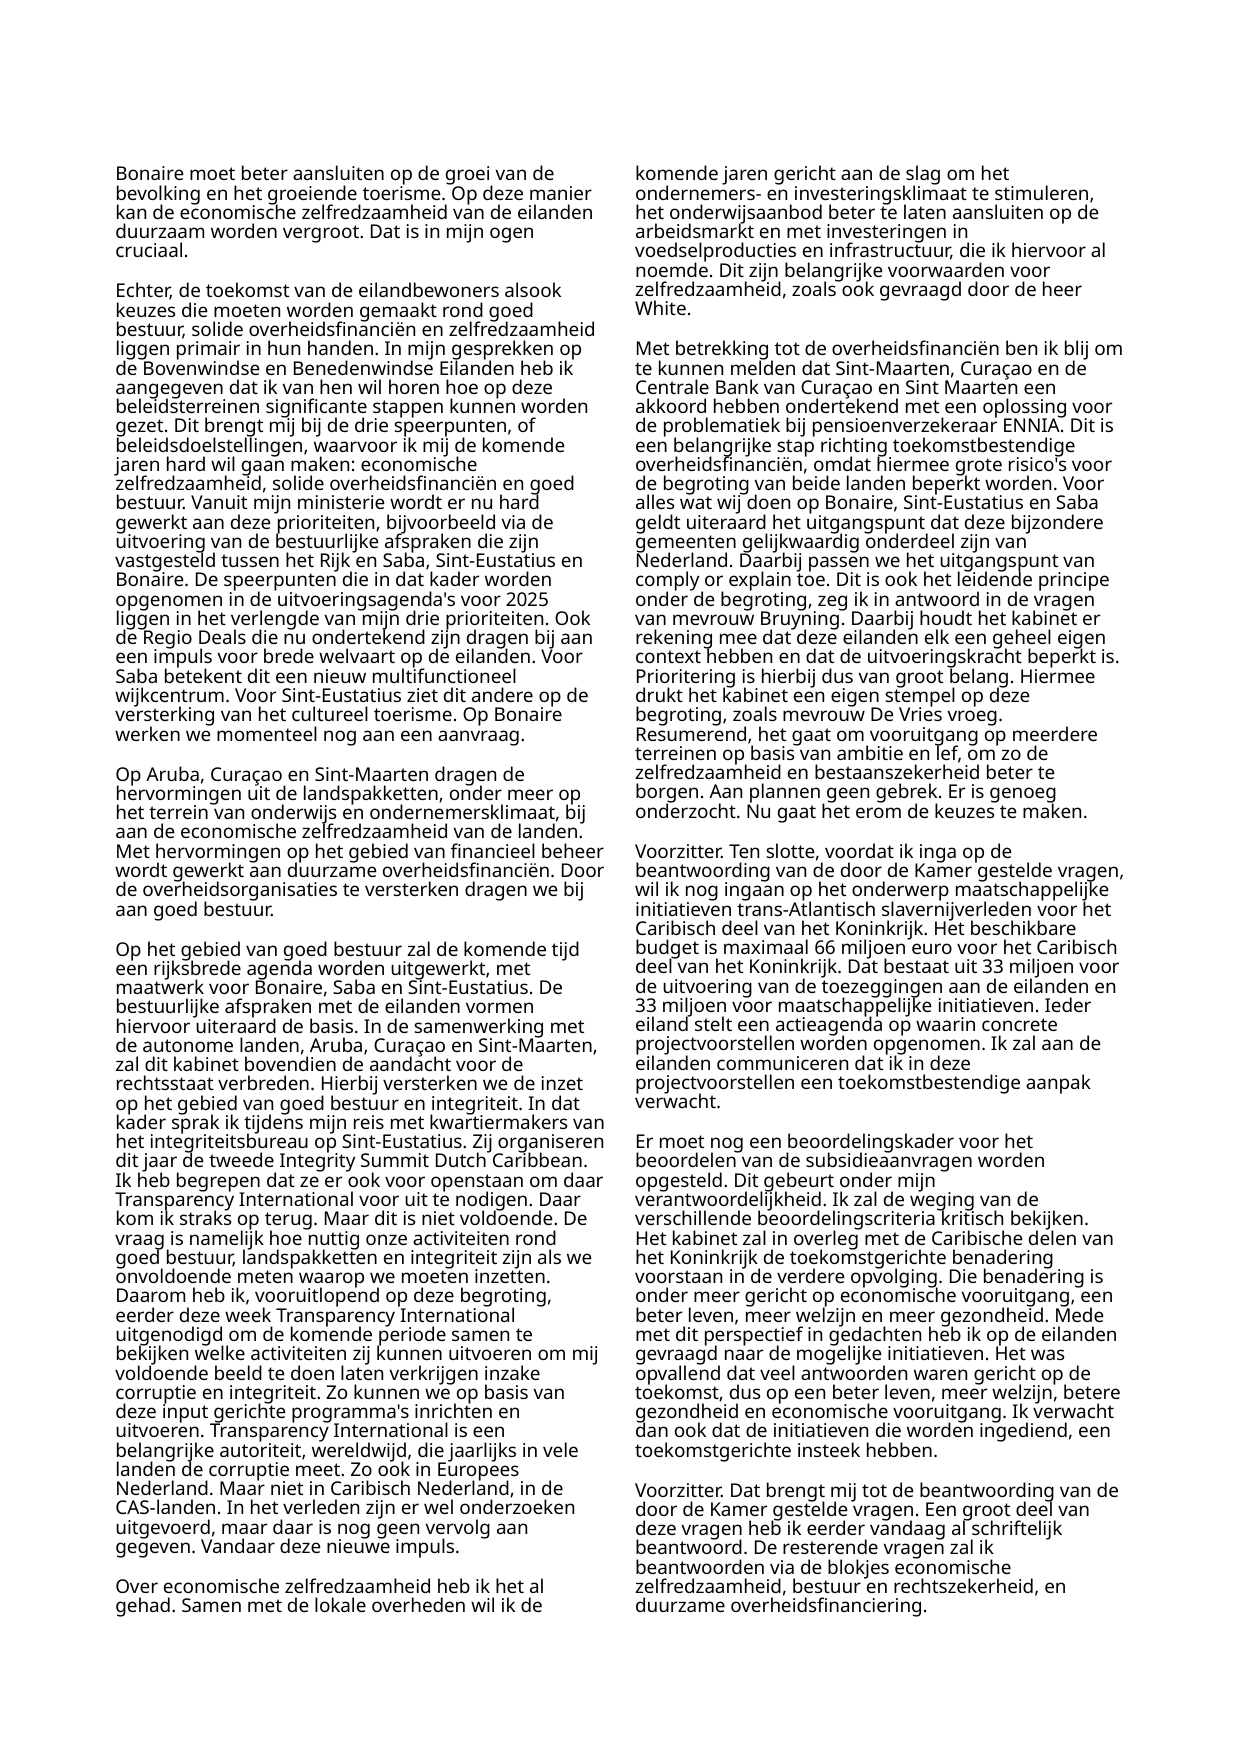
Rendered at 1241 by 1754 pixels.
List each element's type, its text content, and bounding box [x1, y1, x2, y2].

text Met betrekking tot de overheidsfinanciën ben ik blij om te kunnen melden dat Sint-Maarten, Curaçao en de Centrale Bank van Curaçao en Sint Maarten een akkoord hebben ondertekend met een oplossing voor de problematiek bij pensioenverzekeraar ENNIA. Dit is een belangrijke stap richting toekomstbestendige overheidsfinanciën, omdat hiermee grote risico's voor de begroting van beide landen beperkt worden. Voor alles wat wij doen op Bonaire, Sint-Eustatius en Saba geldt uiteraard het uitgangspunt dat deze bijzondere gemeenten gelijkwaardig onderdeel zijn van Nederland. Daarbij passen we het uitgangspunt van comply or explain toe. Dit is ook het leidende principe onder de begroting, zeg ik in antwoord in de vragen van mevrouw Bruyning. Daarbij houdt het kabinet er rekening mee dat deze eilanden elk een geheel eigen context hebben en dat de uitvoeringskracht beperkt is. Prioritering is hierbij dus van groot belang. Hiermee drukt het kabinet een eigen stempel op deze begroting, zoals mevrouw De Vries vroeg. Resumerend, het gaat om vooruitgang op meerdere terreinen op basis van ambitie en lef, om zo de zelfredzaamheid en bestaanszekerheid beter te borgen. Aan plannen geen gebrek. Er is genoeg onderzocht. Nu gaat het erom de keuzes te maken. [635, 340, 1125, 822]
text Bonaire moet beter aansluiten op de groei van de bevolking en het groeiende toerisme. Op deze manier kan de economische zelfredzaamheid van de eilanden duurzaam worden vergroot. Dat is in mijn ogen cruciaal. [115, 165, 605, 262]
text Voorzitter. Dat brengt mij tot de beantwoording van de door de Kamer gestelde vragen. Een groot deel van deze vragen heb ik eerder vandaag al schriftelijk beantwoord. De resterende vragen zal ik beantwoorden via de blokjes economische zelfredzaamheid, bestuur en rechtszekerheid, en duurzame overheidsfinanciering. [635, 1482, 1125, 1616]
text Echter, de toekomst van de eilandbewoners alsook keuzes die moeten worden gemaakt rond goed bestuur, solide overheidsfinanciën en zelfredzaamheid liggen primair in hun handen. In mijn gesprekken op de Bovenwindse en Benedenwindse Eilanden heb ik aangegeven dat ik van hen wil horen hoe op deze beleidsterreinen significante stappen kunnen worden gezet. Dit brengt mij bij de drie speerpunten, of beleidsdoelstellingen, waarvoor ik mij de komende jaren hard wil gaan maken: economische zelfredzaamheid, solide overheidsfinanciën en goed bestuur. Vanuit mijn ministerie wordt er nu hard gewerkt aan deze prioriteiten, bijvoorbeeld via de uitvoering van de bestuurlijke afspraken die zijn vastgesteld tussen het Rijk en Saba, Sint-Eustatius en Bonaire. De speerpunten die in dat kader worden opgenomen in de uitvoeringsagenda's voor 2025 liggen in het verlengde van mijn drie prioriteiten. Ook de Regio Deals die nu ondertekend zijn dragen bij aan een impuls voor brede welvaart op de eilanden. Voor Saba betekent dit een nieuw multifunctioneel wijkcentrum. Voor Sint-Eustatius ziet dit andere op de versterking van het cultureel toerisme. Op Bonaire werken we momenteel nog aan een aanvraag. [115, 282, 605, 745]
text Er moet nog een beoordelingskader voor het beoordelen van de subsidieaanvragen worden opgesteld. Dit gebeurt onder mijn verantwoordelijkheid. Ik zal de weging van de verschillende beoordelingscriteria kritisch bekijken. Het kabinet zal in overleg met de Caribische delen van het Koninkrijk de toekomstgerichte benadering voorstaan in de verdere opvolging. Die benadering is onder meer gericht op economische vooruitgang, een beter leven, meer welzijn en meer gezondheid. Mede met dit perspectief in gedachten heb ik op de eilanden gevraagd naar de mogelijke initiatieven. Het was opvallend dat veel antwoorden waren gericht op de toekomst, dus op een beter leven, meer welzijn, betere gezondheid en economische vooruitgang. Ik verwacht dan ook dat de initiatieven die worden ingediend, een toekomstgerichte insteek hebben. [635, 1133, 1125, 1461]
text Over economische zelfredzaamheid heb ik het al gehad. Samen met de lokale overheden wil ik de [115, 1578, 605, 1616]
text Op het gebied van goed bestuur zal de komende tijd een rijksbrede agenda worden uitgewerkt, met maatwerk voor Bonaire, Saba en Sint-Eustatius. De bestuurlijke afspraken met de eilanden vormen hiervoor uiteraard de basis. In de samenwerking met de autonome landen, Aruba, Curaçao en Sint-Maarten, zal dit kabinet bovendien de aandacht voor de rechtsstaat verbreden. Hierbij versterken we de inzet op het gebied van goed bestuur en integriteit. In dat kader sprak ik tijdens mijn reis met kwartiermakers van het integriteitsbureau op Sint-Eustatius. Zij organiseren dit jaar de tweede Integrity Summit Dutch Caribbean. Ik heb begrepen dat ze er ook voor openstaan om daar Transparency International voor uit te nodigen. Daar kom ik straks op terug. Maar dit is niet voldoende. De vraag is namelijk hoe nuttig onze activiteiten rond goed bestuur, landspakketten en integriteit zijn als we onvoldoende meten waarop we moeten inzetten. Daarom heb ik, vooruitlopend op deze begroting, eerder deze week Transparency International uitgenodigd om de komende periode samen te bekijken welke activiteiten zij kunnen uitvoeren om mij voldoende beeld te doen laten verkrijgen inzake corruptie en integriteit. Zo kunnen we op basis van deze input gerichte programma's inrichten en uitvoeren. Transparency International is een belangrijke autoriteit, wereldwijd, die jaarlijks in vele landen de corruptie meet. Zo ook in Europees Nederland. Maar niet in Caribisch Nederland, in de CAS-landen. In het verleden zijn er wel onderzoeken uitgevoerd, maar daar is nog geen vervolg aan gegeven. Vandaar deze nieuwe impuls. [115, 941, 605, 1557]
text Voorzitter. Ten slotte, voordat ik inga op de beantwoording van de door de Kamer gestelde vragen, wil ik nog ingaan op het onderwerp maatschappelijke initiatieven trans-Atlantisch slavernijverleden voor het Caribisch deel van het Koninkrijk. Het beschikbare budget is maximaal 66 miljoen euro voor het Caribisch deel van het Koninkrijk. Dat bestaat uit 33 miljoen voor de uitvoering van de toezeggingen aan de eilanden en 33 miljoen voor maatschappelijke initiatieven. Ieder eiland stelt een actieagenda op waarin concrete projectvoorstellen worden opgenomen. Ik zal aan de eilanden communiceren dat ik in deze projectvoorstellen een toekomstbestendige aanpak verwacht. [635, 843, 1125, 1112]
text komende jaren gericht aan de slag om het ondernemers- en investeringsklimaat te stimuleren, het onderwijsaanbod beter te laten aansluiten op de arbeidsmarkt en met investeringen in voedselproducties en infrastructuur, die ik hiervoor al noemde. Dit zijn belangrijke voorwaarden voor zelfredzaamheid, zoals ook gevraagd door de heer White. [635, 165, 1125, 319]
text Op Aruba, Curaçao en Sint-Maarten dragen de hervormingen uit de landspakketten, onder meer op het terrein van onderwijs en ondernemersklimaat, bij aan de economische zelfredzaamheid van de landen. Met hervormingen op het gebied van financieel beheer wordt gewerkt aan duurzame overheidsfinanciën. Door de overheidsorganisaties te versterken dragen we bij aan goed bestuur. [115, 766, 605, 920]
